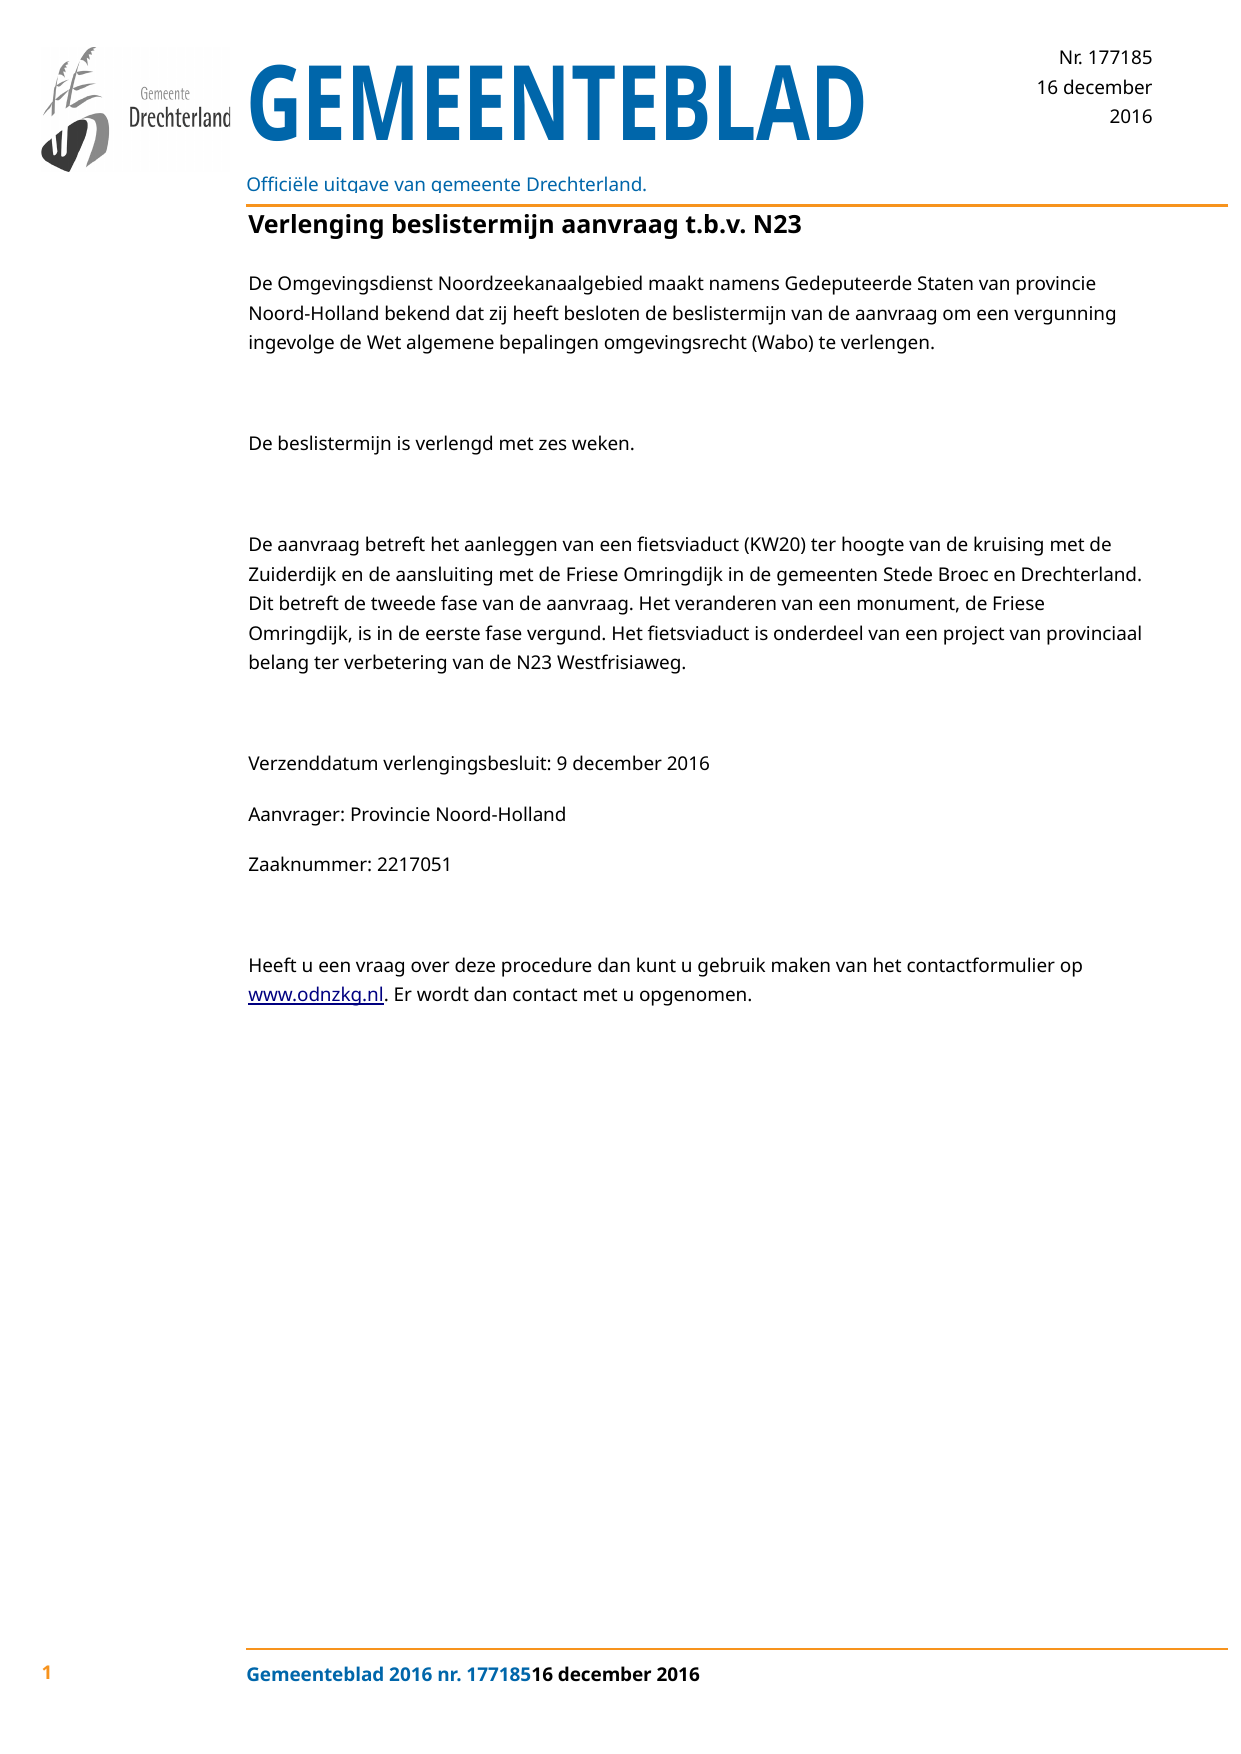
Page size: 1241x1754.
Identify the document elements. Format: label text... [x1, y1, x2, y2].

picture [41, 47, 231, 172]
text Verlenging beslistermijn aanvraag t.b.v. N23 [248, 207, 1152, 241]
text De beslistermijn is verlengd met zes weken. [248, 430, 1152, 456]
text Aanvrager: Provincie Noord-Holland [248, 801, 1152, 826]
text Verzenddatum verlengingsbesluit: 9 december 2016 [248, 750, 1152, 776]
text Heeft u een vraag over deze procedure dan kunt u gebruik maken van het contactformulier op www.odnzkg.nl. Er wordt dan contact met u opgenomen. [248, 952, 1152, 1007]
text De Omgevingsdienst Noordzeekanaalgebied maakt namens Gedeputeerde Staten van provincie Noord-Holland bekend dat zij heeft besloten de beslistermijn van de aanvraag om een vergunning ingevolge de Wet algemene bepalingen omgevingsrecht (Wabo) te verlengen. [248, 270, 1152, 355]
text Zaaknummer: 2217051 [248, 851, 1152, 877]
text De aanvraag betreft het aanleggen van een fietsviaduct (KW20) ter hoogte van de kruising met de Zuiderdijk en de aansluiting met de Friese Omringdijk in de gemeenten Stede Broec en Drechterland. Dit betreft de tweede fase van de aanvraag. Het veranderen van een monument, de Friese Omringdijk, is in de eerste fase vergund. Het fietsviaduct is onderdeel van een project van provinciaal belang ter verbetering van de N23 Westfrisiaweg. [248, 531, 1152, 675]
